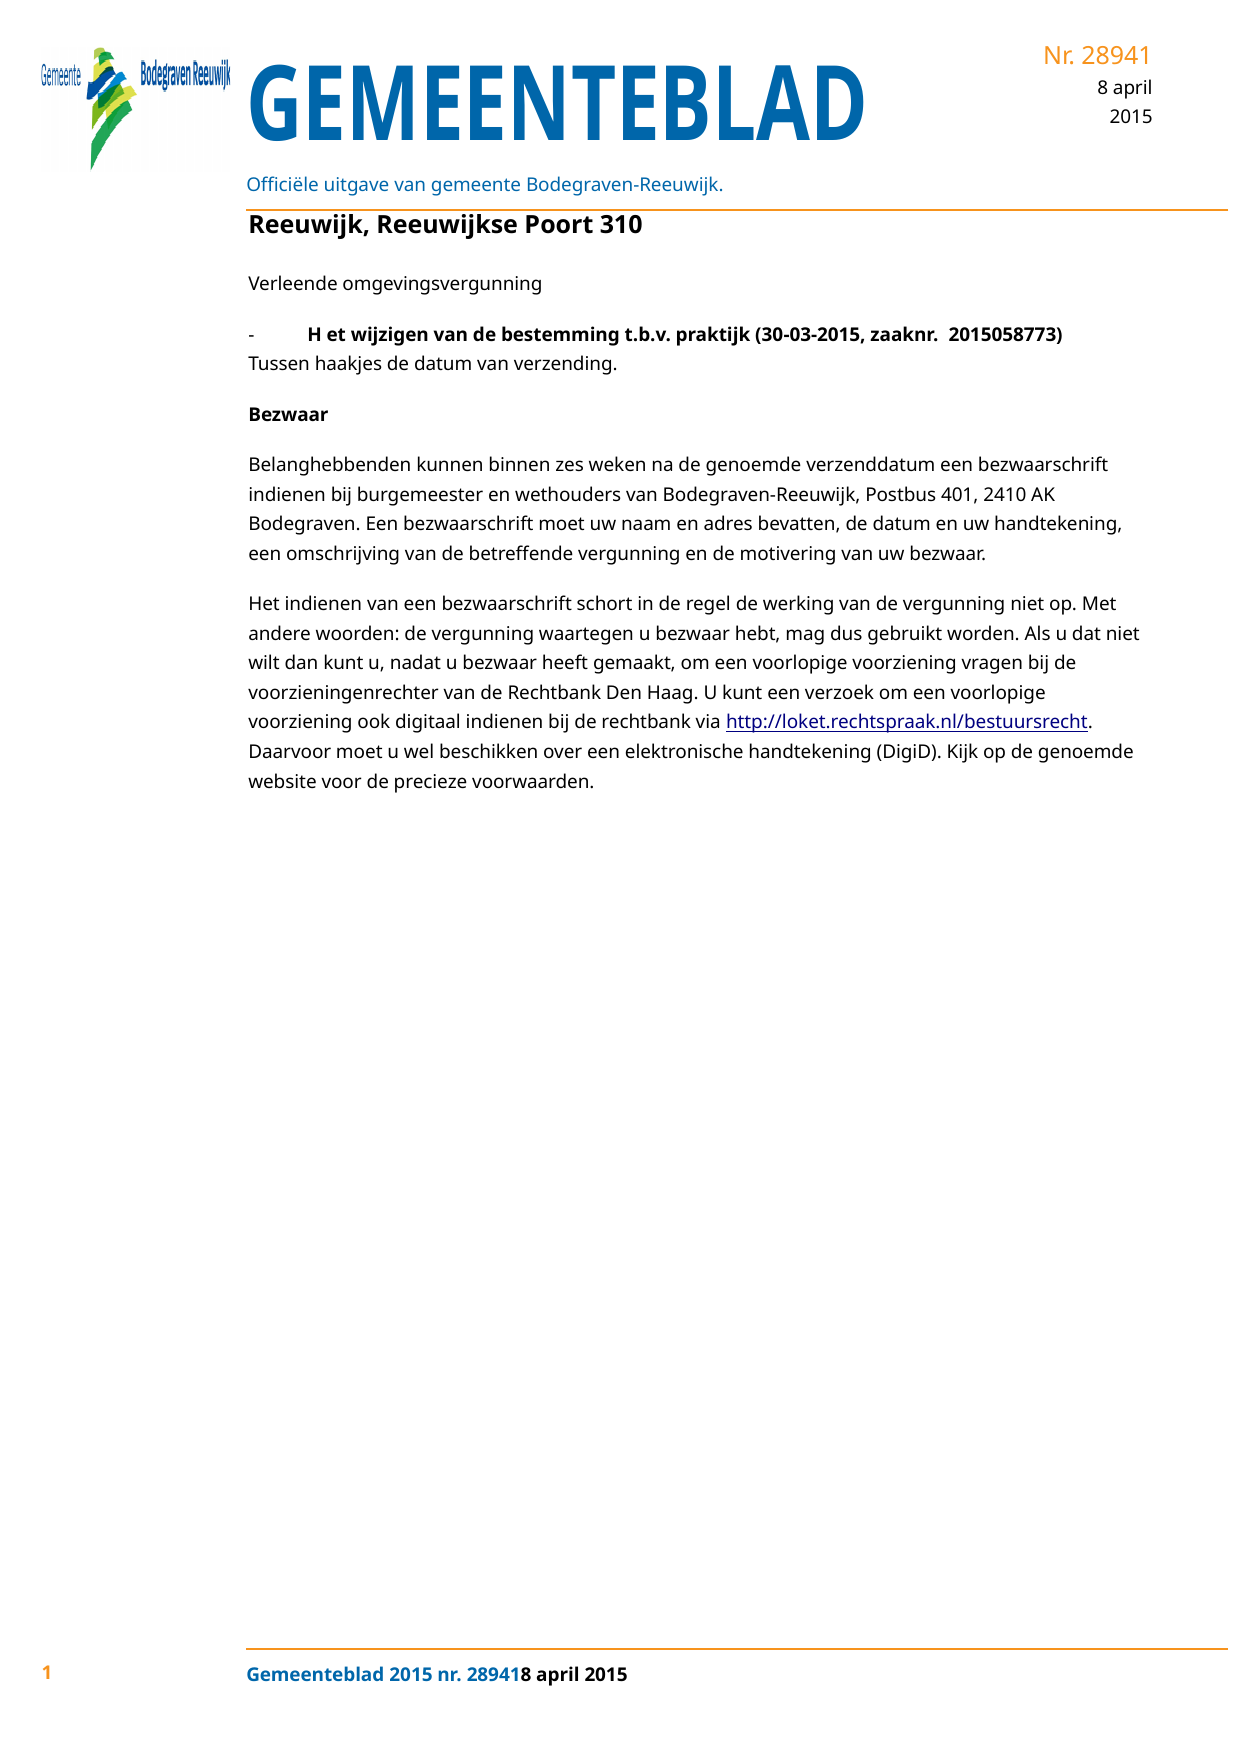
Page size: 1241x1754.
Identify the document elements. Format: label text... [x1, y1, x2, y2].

text Bezwaar [248, 401, 1152, 426]
text Verleende omgevingsvergunning [248, 270, 1152, 296]
list H et wijzigen van de bestemming t.b.v. praktijk (30‑03‑2015, zaaknr. 2015058773) [248, 321, 1152, 346]
text Reeuwijk, Reeuwijkse Poort 310 [248, 211, 1152, 241]
picture [41, 47, 231, 172]
text Tussen haakjes de datum van verzending. [248, 350, 1152, 376]
text Belanghebbenden kunnen binnen zes weken na de genoemde verzenddatum een bezwaarschrift indienen bij burgemeester en wethouders van Bodegraven-Reeuwijk, Postbus 401, 2410 AK Bodegraven. Een bezwaarschrift moet uw naam en adres bevatten, de datum en uw handtekening, een omschrijving van de betreffende vergunning en de motivering van uw bezwaar. [248, 451, 1152, 566]
text Het indienen van een bezwaarschrift schort in de regel de werking van de vergunning niet op. Met andere woorden: de vergunning waartegen u bezwaar hebt, mag dus gebruikt worden. Als u dat niet wilt dan kunt u, nadat u bezwaar heeft gemaakt, om een voorlopige voorziening vragen bij de voorzieningenrechter van de Rechtbank Den Haag. U kunt een verzoek om een voorlopige voorziening ook digitaal indienen bij de rechtbank via http://loket.rechtspraak.nl/bestuursrecht. Daarvoor moet u wel beschikken over een elektronische handtekening (DigiD). Kijk op de genoemde website voor de precieze voorwaarden. [248, 590, 1152, 793]
